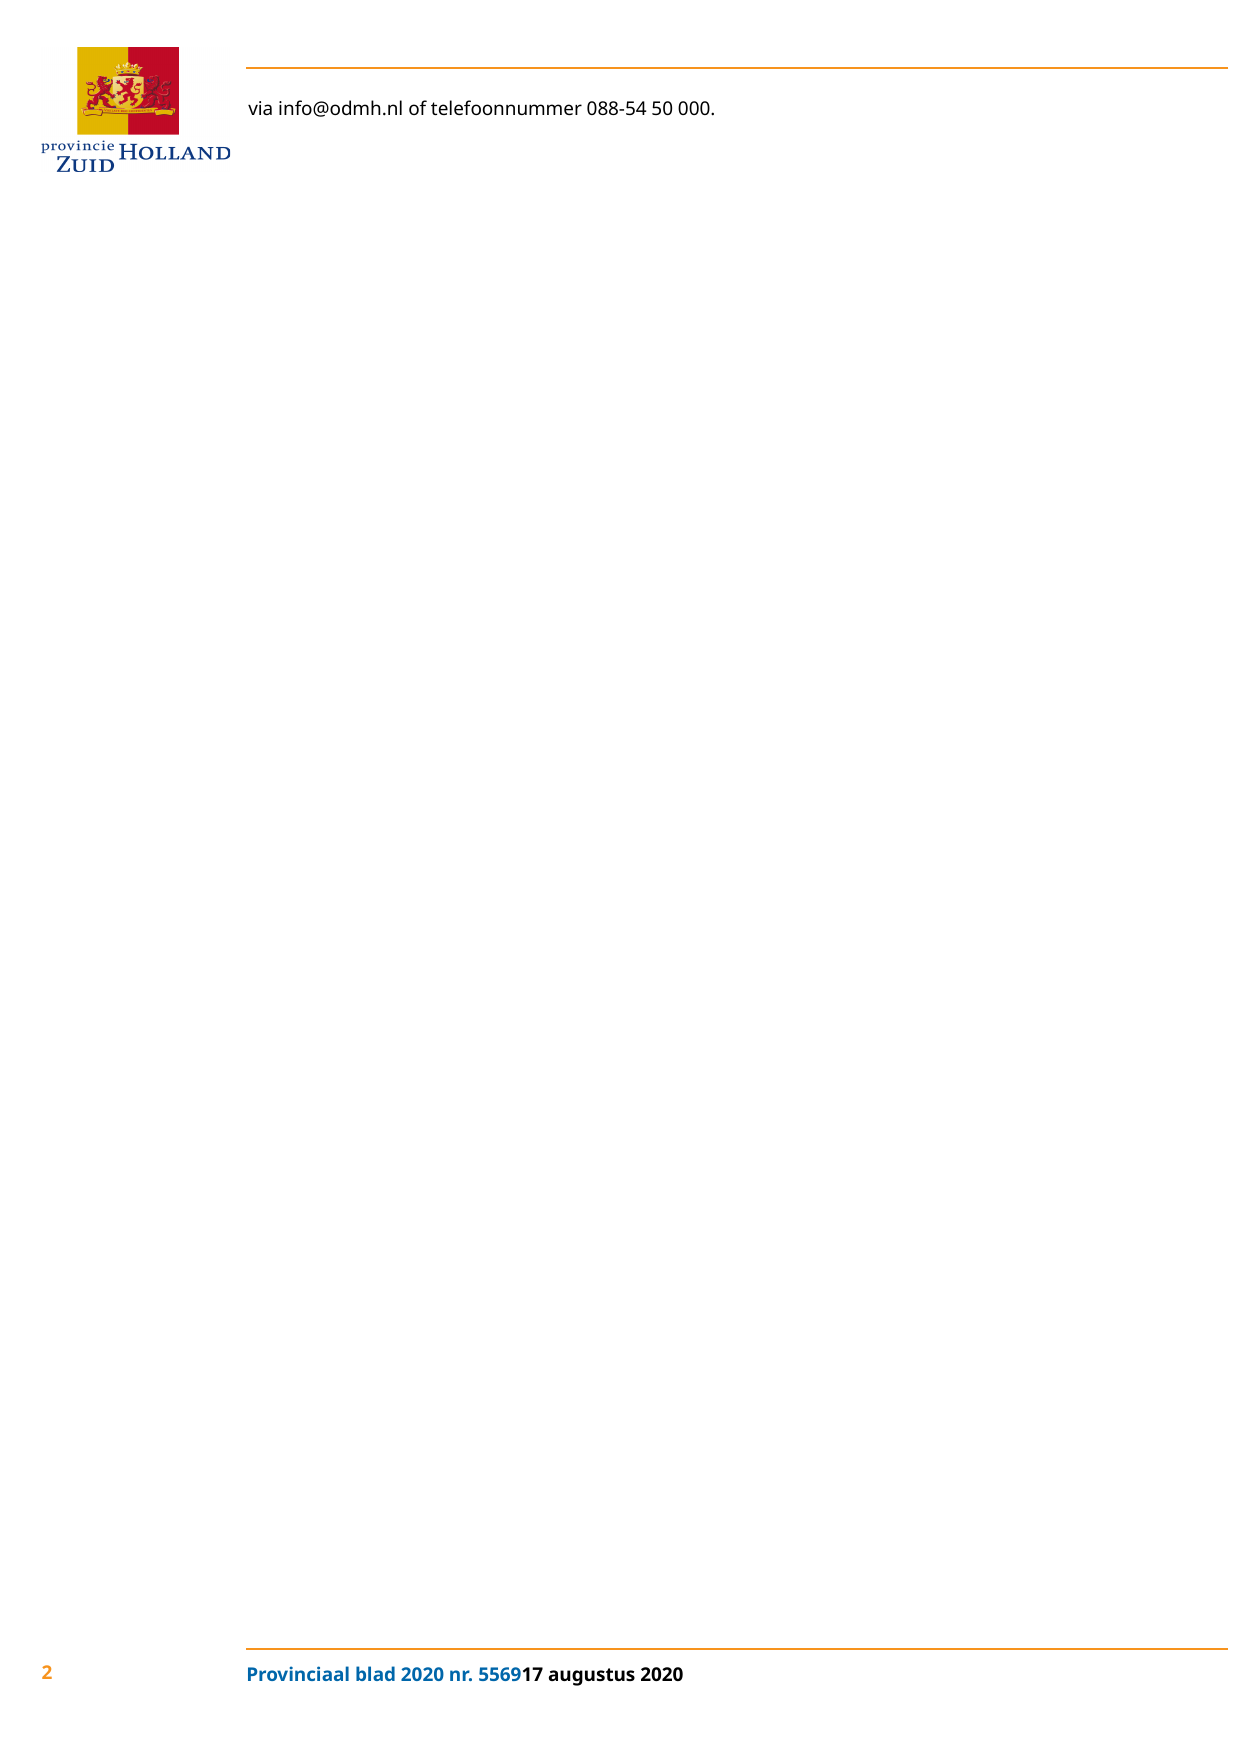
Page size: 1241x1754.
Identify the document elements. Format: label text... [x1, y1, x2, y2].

picture [41, 47, 231, 172]
text via info@odmh.nl of telefoonnummer 088-54 50 000. [248, 95, 1152, 121]
